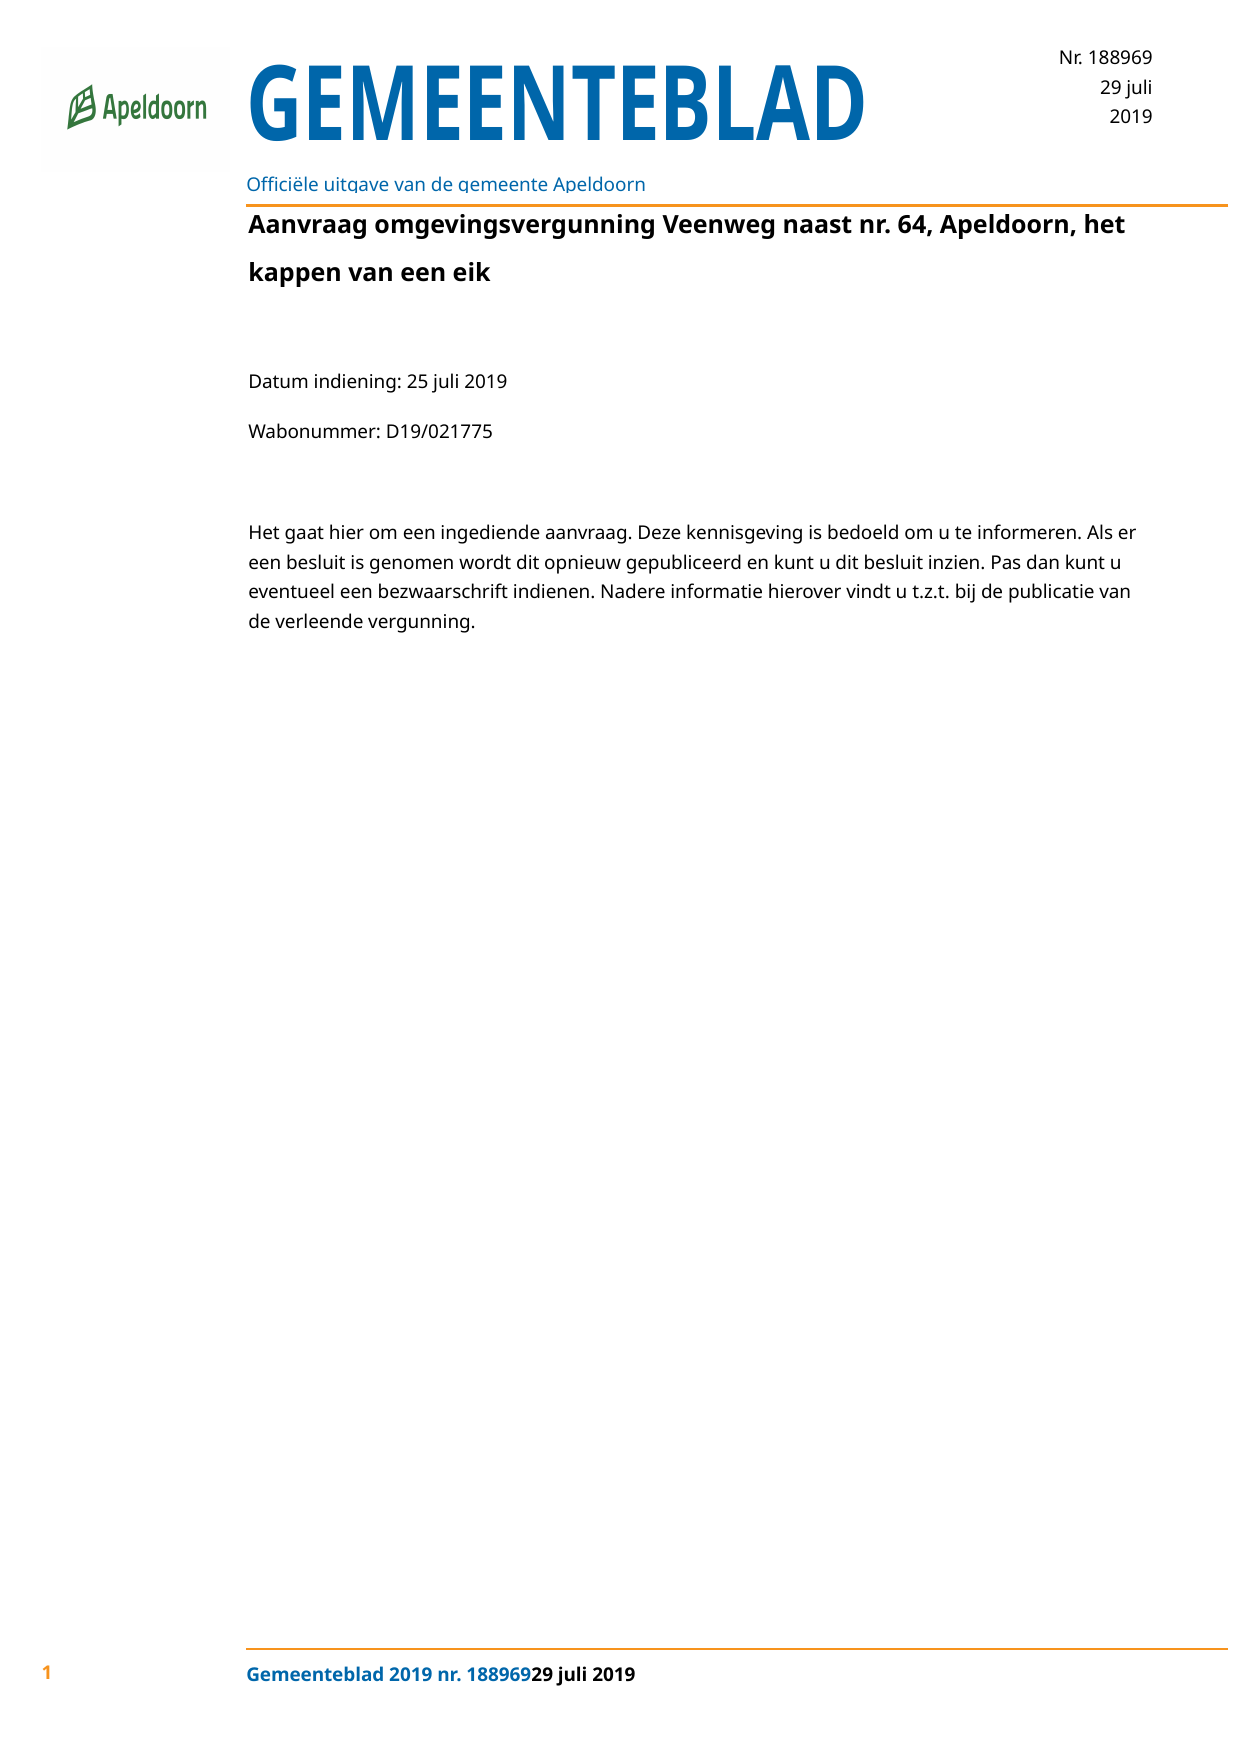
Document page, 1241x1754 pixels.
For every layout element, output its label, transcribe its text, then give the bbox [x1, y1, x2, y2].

text Aanvraag omgevingsvergunning Veenweg naast nr. 64, Apeldoorn, het kappen van een eik [248, 207, 1152, 288]
text Het gaat hier om een ingediende aanvraag. Deze kennisgeving is bedoeld om u te informeren. Als er een besluit is genomen wordt dit opnieuw gepubliceerd en kunt u dit besluit inzien. Pas dan kunt u eventueel een bezwaarschrift indienen. Nadere informatie hierover vindt u t.z.t. bij de publicatie van de verleende vergunning. [248, 519, 1152, 634]
text Datum indiening: 25 juli 2019 [248, 368, 1152, 394]
picture [41, 47, 231, 172]
text Wabonummer: D19/021775 [248, 419, 1152, 444]
